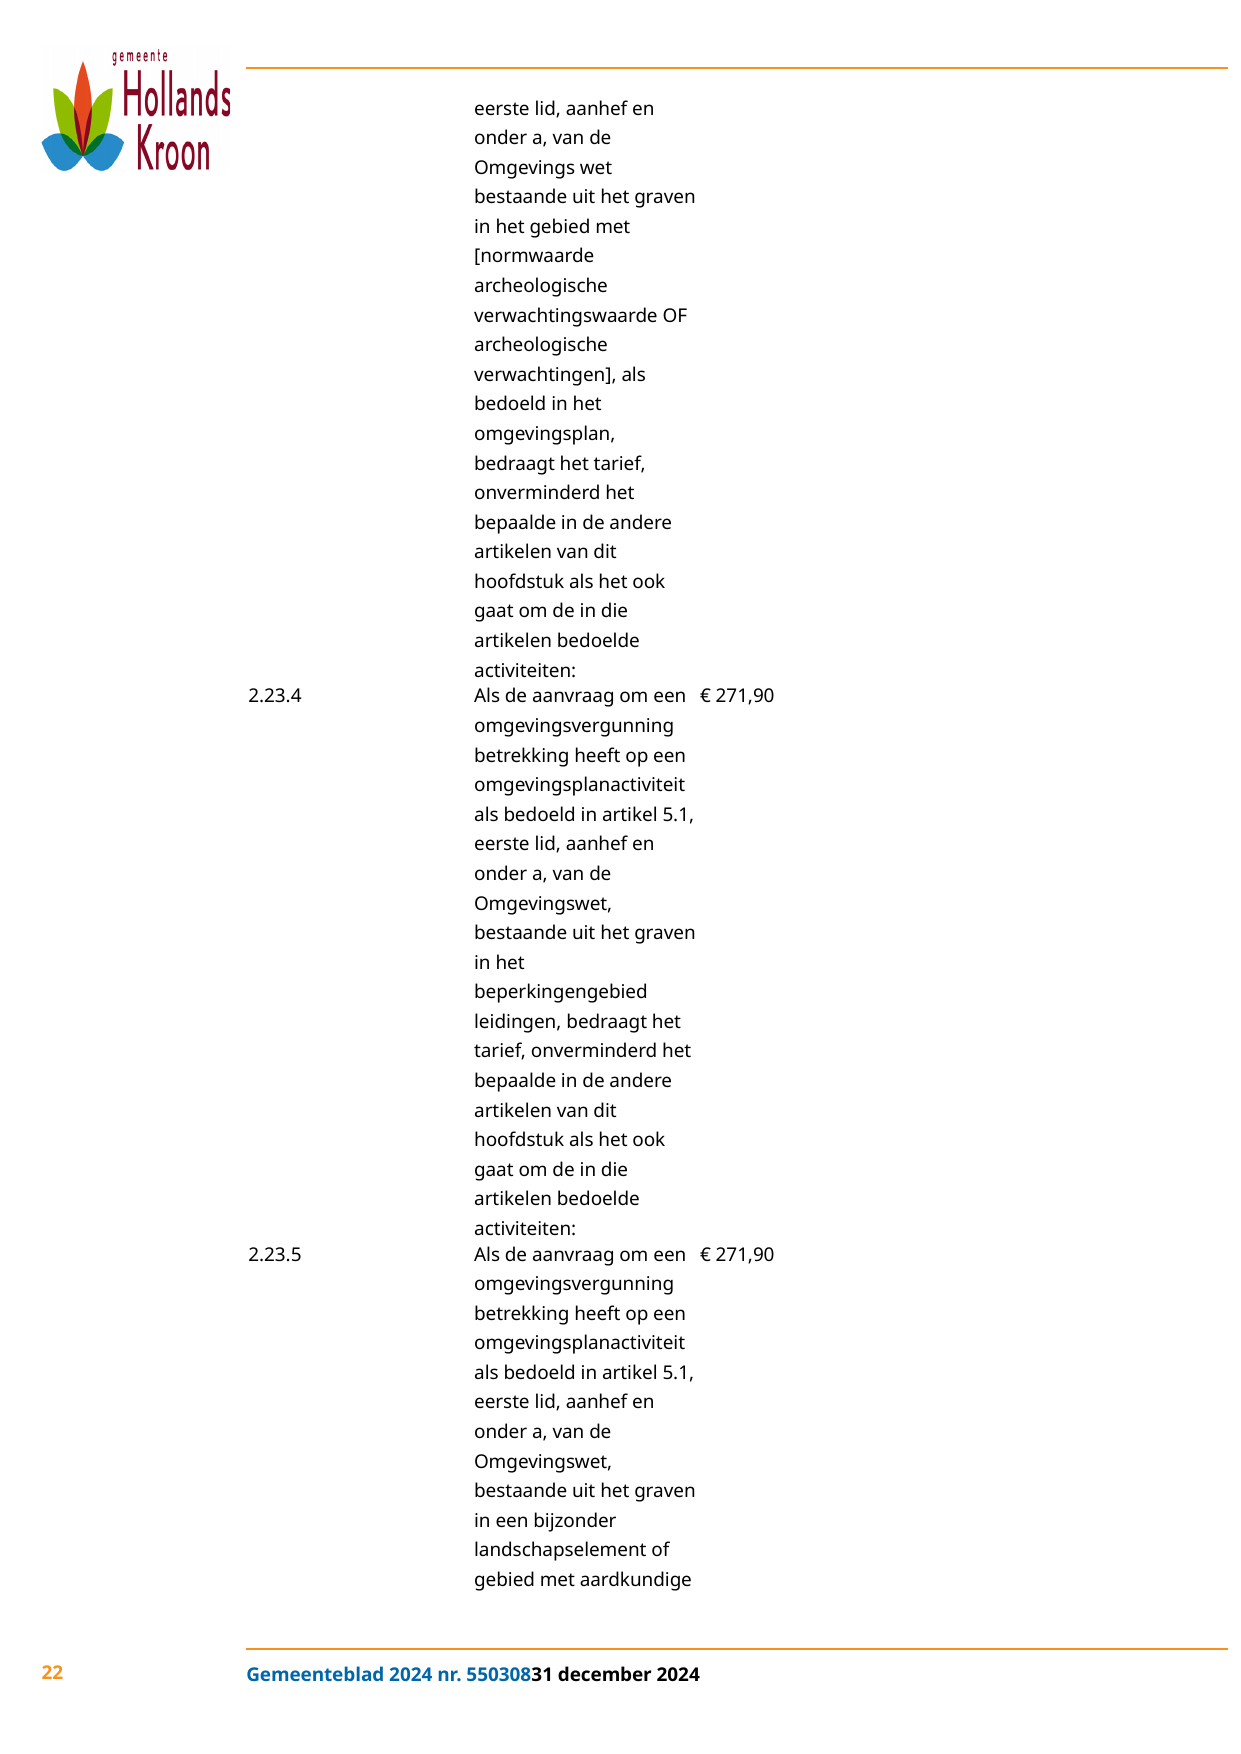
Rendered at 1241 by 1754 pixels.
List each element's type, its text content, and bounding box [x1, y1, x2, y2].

table_cell € 271,90 [700, 1241, 926, 1592]
table_cell 2.23.4 [248, 683, 474, 1241]
table_cell [926, 95, 1152, 683]
table_cell Als de aanvraag om een omgevingsvergunning betrekking heeft op een omgevingsplanactiviteit als bedoeld in artikel 5.1, eerste lid, aanhef en onder a, van de Omgevingswet, bestaande uit het graven in het beperkingengebied leidingen, bedraagt het tarief, onverminderd het bepaalde in de andere artikelen van dit hoofdstuk als het ook gaat om de in die artikelen bedoelde activiteiten: [474, 683, 700, 1241]
table_cell Als de aanvraag om een omgevingsvergunning betrekking heeft op een omgevingsplanactiviteit als bedoeld in artikel 5.1, eerste lid, aanhef en onder a, van de Omgevingswet, bestaande uit het graven in een bijzonder landschapselement of gebied met aardkundige [474, 1241, 700, 1592]
table_cell [248, 95, 474, 683]
table_cell [926, 1241, 1152, 1592]
table_cell € 271,90 [700, 683, 926, 1241]
table_cell [700, 95, 926, 683]
table_cell [926, 683, 1152, 1241]
table_cell eerste lid, aanhef en onder a, van de Omgevings wet bestaande uit het graven in het gebied met [normwaarde archeologische verwachtingswaarde OF archeologische verwachtingen], als bedoeld in het omgevingsplan, bedraagt het tarief, onverminderd het bepaalde in de andere artikelen van dit hoofdstuk als het ook gaat om de in die artikelen bedoelde activiteiten: [474, 95, 700, 683]
picture [41, 47, 231, 172]
table_cell 2.23.5 [248, 1241, 474, 1592]
